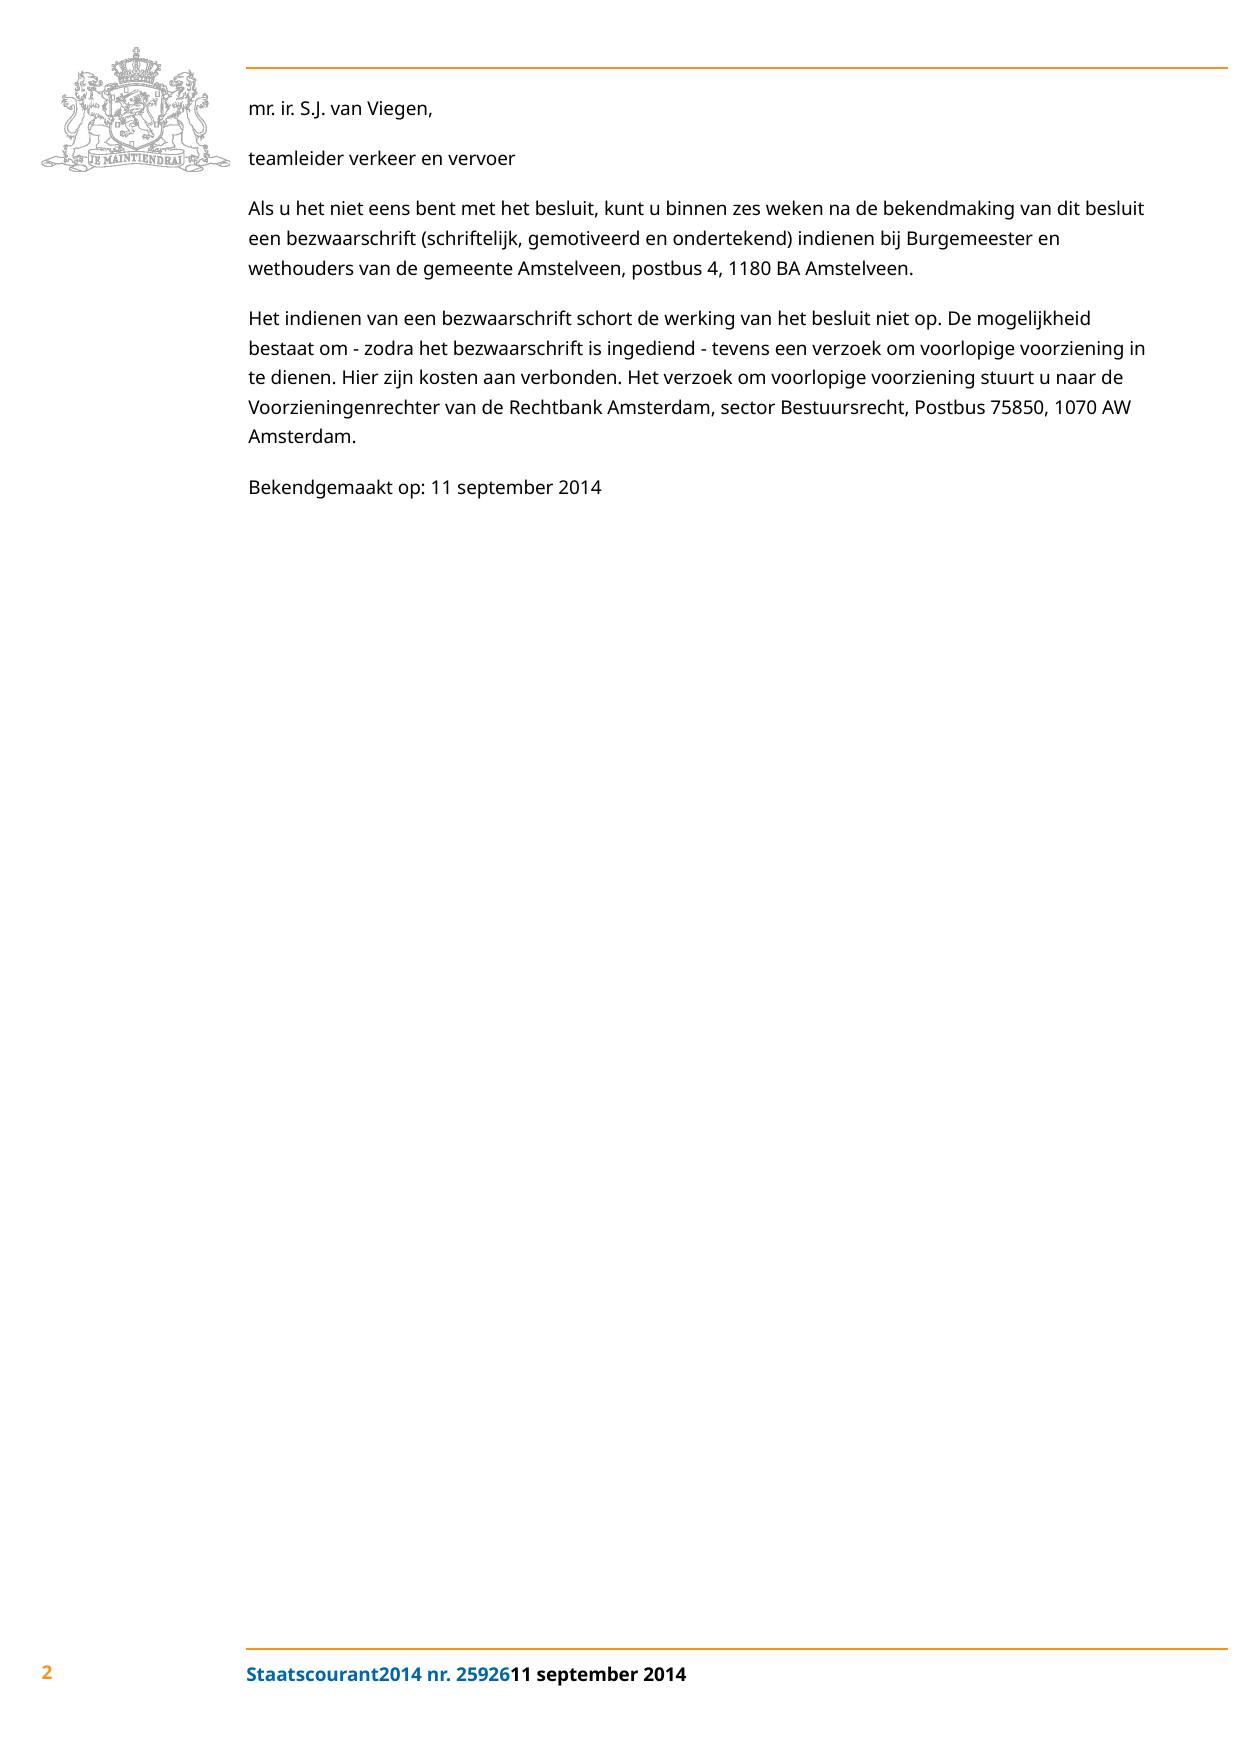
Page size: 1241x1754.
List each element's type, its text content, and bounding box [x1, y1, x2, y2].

text Het indienen van een bezwaarschrift schort de werking van het besluit niet op. De mogelijkheid bestaat om - zodra het bezwaarschrift is ingediend - tevens een verzoek om voorlopige voorziening in te dienen. Hier zijn kosten aan verbonden. Het verzoek om voorlopige voorziening stuurt u naar de Voorzieningenrechter van de Rechtbank Amsterdam, sector Bestuursrecht, Postbus 75850, 1070 AW Amsterdam. [248, 305, 1152, 449]
text mr. ir. S.J. van Viegen, [248, 95, 1152, 121]
picture [41, 47, 231, 172]
text teamleider verkeer en vervoer [248, 145, 1152, 171]
text Als u het niet eens bent met het besluit, kunt u binnen zes weken na de bekendmaking van dit besluit een bezwaarschrift (schriftelijk, gemotiveerd en ondertekend) indienen bij Burgemeester en wethouders van de gemeente Amstelveen, postbus 4, 1180 BA Amstelveen. [248, 196, 1152, 281]
text Bekendgemaakt op: 11 september 2014 [248, 474, 1152, 500]
